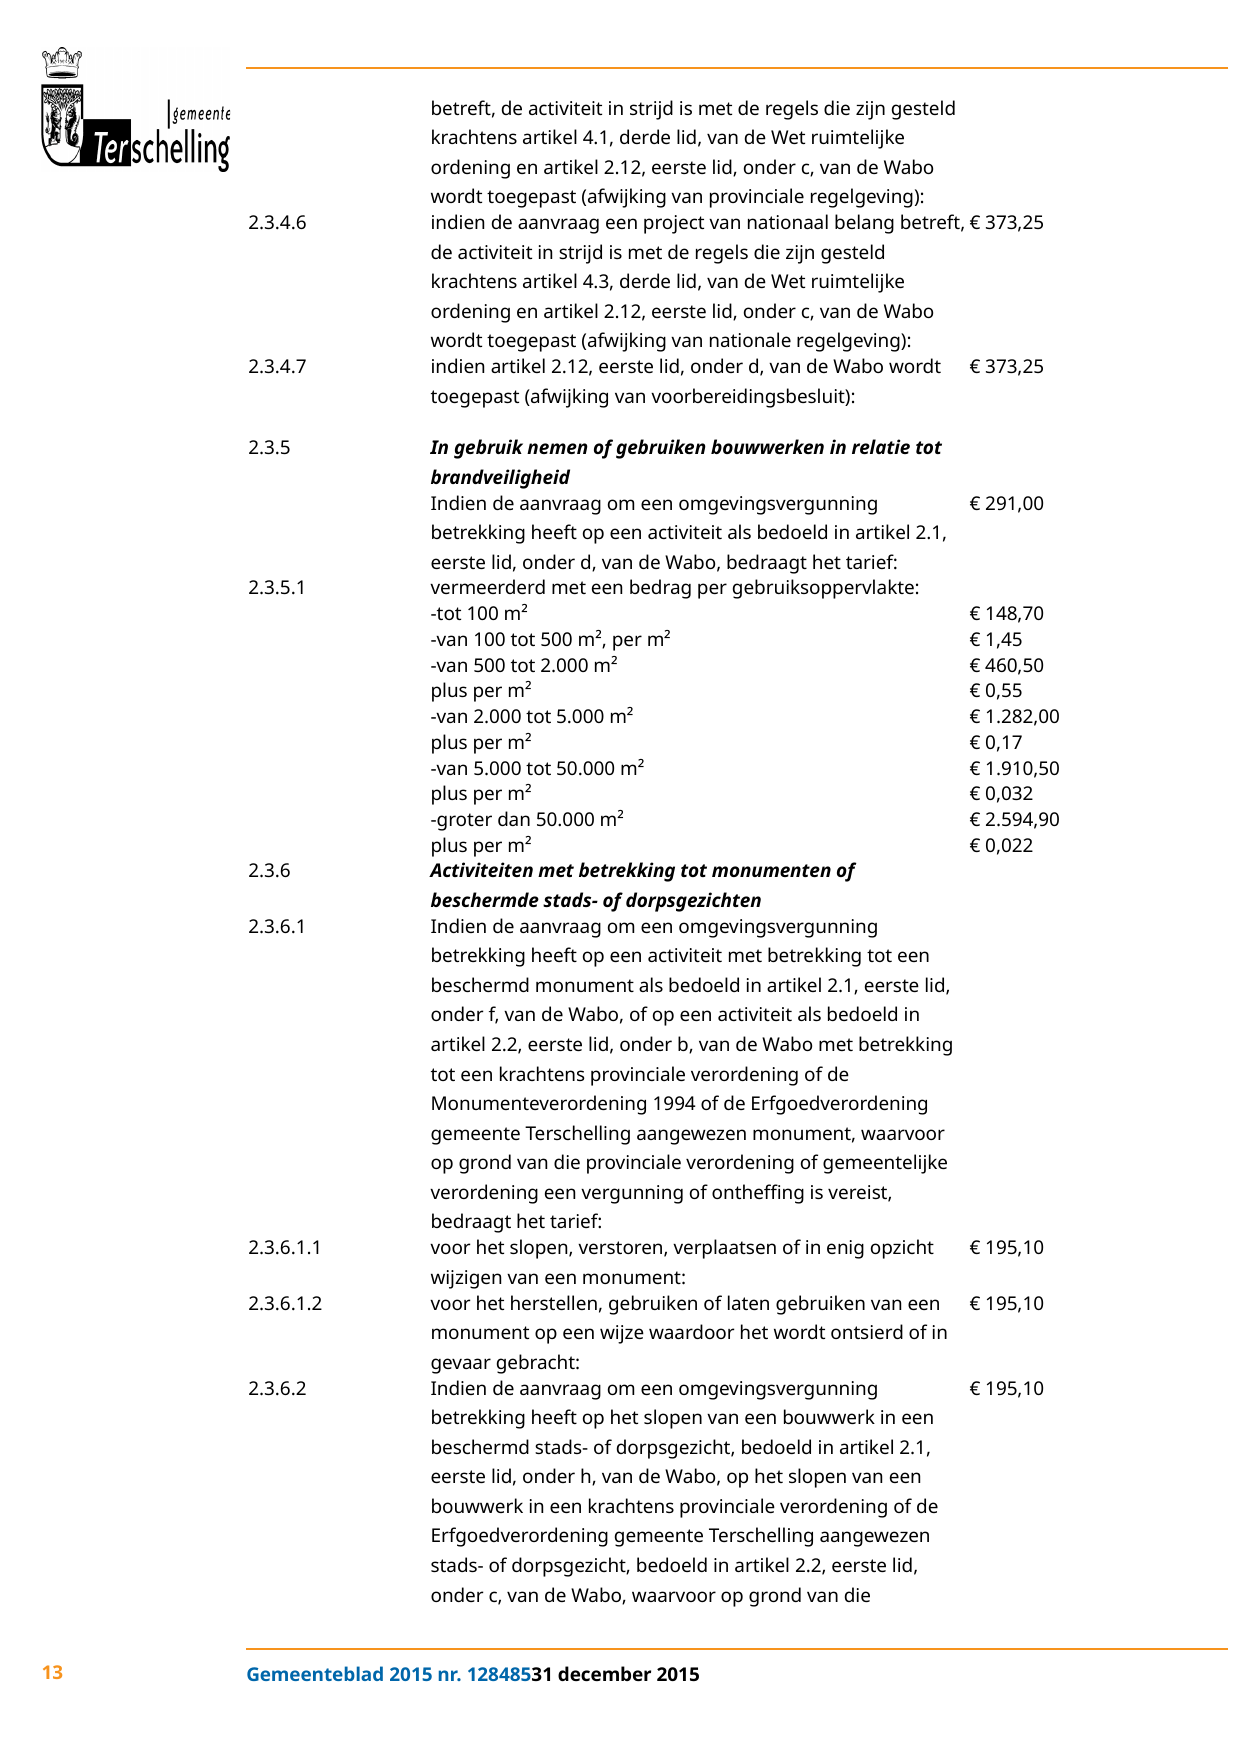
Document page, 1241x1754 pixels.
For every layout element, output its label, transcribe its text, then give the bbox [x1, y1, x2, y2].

table_cell [248, 409, 430, 434]
table_cell [969, 409, 1152, 434]
table_cell 2.3.5.1 [248, 575, 430, 600]
table_cell [248, 703, 430, 729]
table_cell € 195,10 [969, 1290, 1152, 1375]
table_cell € 1.282,00 [969, 703, 1152, 729]
table_cell 2.3.5 [248, 434, 430, 490]
table_cell 2.3.4.6 [248, 209, 430, 353]
table_cell -van 500 tot 2.000 m² [430, 652, 969, 677]
table_cell [969, 95, 1152, 209]
table_cell [248, 652, 430, 677]
picture [41, 47, 231, 172]
table_cell [248, 832, 430, 858]
table_cell € 0,032 [969, 780, 1152, 806]
table_cell € 373,25 [969, 353, 1152, 409]
table_cell [248, 95, 430, 209]
table_cell [248, 678, 430, 703]
table_cell [969, 858, 1152, 913]
table_cell € 2.594,90 [969, 806, 1152, 832]
table_cell [969, 575, 1152, 600]
table_cell -van 5.000 tot 50.000 m² [430, 755, 969, 780]
table_cell [248, 780, 430, 806]
table_cell -tot 100 m² [430, 600, 969, 626]
table_cell betreft, de activiteit in strijd is met de regels die zijn gesteld krachtens artikel 4.1, derde lid, van de Wet ruimtelijke ordening en artikel 2.12, eerste lid, onder c, van de Wabo wordt toegepast (afwijking van provinciale regelgeving): [430, 95, 969, 209]
table_cell € 195,10 [969, 1375, 1152, 1607]
table_cell [430, 409, 969, 434]
table_cell [248, 755, 430, 780]
table_cell -groter dan 50.000 m² [430, 806, 969, 832]
table_cell € 291,00 [969, 490, 1152, 574]
table_cell € 148,70 [969, 600, 1152, 626]
table_cell voor het slopen, verstoren, verplaatsen of in enig opzicht wijzigen van een monument: [430, 1235, 969, 1290]
table_cell 2.3.6.1.2 [248, 1290, 430, 1375]
table_cell plus per m² [430, 729, 969, 755]
table_cell [248, 626, 430, 652]
table_cell [248, 729, 430, 755]
table_cell [969, 434, 1152, 490]
table_cell € 0,022 [969, 832, 1152, 858]
table_cell indien artikel 2.12, eerste lid, onder d, van de Wabo wordt toegepast (afwijking van voorbereidingsbesluit): [430, 353, 969, 409]
table_cell € 0,55 [969, 678, 1152, 703]
table_cell [969, 913, 1152, 1234]
table_cell [248, 600, 430, 626]
table_cell vermeerderd met een bedrag per gebruiksoppervlakte: [430, 575, 969, 600]
table_cell In gebruik nemen of gebruiken bouwwerken in relatie tot brandveiligheid [430, 434, 969, 490]
table_cell 2.3.6 [248, 858, 430, 913]
table_cell 2.3.6.2 [248, 1375, 430, 1607]
table_cell Activiteiten met betrekking tot monumenten of beschermde stads- of dorpsgezichten [430, 858, 969, 913]
table_cell € 195,10 [969, 1235, 1152, 1290]
table_cell € 373,25 [969, 209, 1152, 353]
table_cell plus per m² [430, 780, 969, 806]
table_cell 2.3.4.7 [248, 353, 430, 409]
table_cell € 460,50 [969, 652, 1152, 677]
table_cell € 1.910,50 [969, 755, 1152, 780]
table_cell [248, 806, 430, 832]
table_cell -van 100 tot 500 m², per m² [430, 626, 969, 652]
table_cell Indien de aanvraag om een omgevingsvergunning betrekking heeft op het slopen van een bouwwerk in een beschermd stads- of dorpsgezicht, bedoeld in artikel 2.1, eerste lid, onder h, van de Wabo, op het slopen van een bouwwerk in een krachtens provinciale verordening of de Erfgoedverordening gemeente Terschelling aangewezen stads- of dorpsgezicht, bedoeld in artikel 2.2, eerste lid, onder c, van de Wabo, waarvoor op grond van die [430, 1375, 969, 1607]
table_cell indien de aanvraag een project van nationaal belang betreft, de activiteit in strijd is met de regels die zijn gesteld krachtens artikel 4.3, derde lid, van de Wet ruimtelijke ordening en artikel 2.12, eerste lid, onder c, van de Wabo wordt toegepast (afwijking van nationale regelgeving): [430, 209, 969, 353]
table_cell plus per m² [430, 832, 969, 858]
table_cell plus per m² [430, 678, 969, 703]
table_cell -van 2.000 tot 5.000 m² [430, 703, 969, 729]
table_cell Indien de aanvraag om een omgevingsvergunning betrekking heeft op een activiteit als bedoeld in artikel 2.1, eerste lid, onder d, van de Wabo, bedraagt het tarief: [430, 490, 969, 574]
table_cell [248, 490, 430, 574]
table_cell Indien de aanvraag om een omgevingsvergunning betrekking heeft op een activiteit met betrekking tot een beschermd monument als bedoeld in artikel 2.1, eerste lid, onder f, van de Wabo, of op een activiteit als bedoeld in artikel 2.2, eerste lid, onder b, van de Wabo met betrekking tot een krachtens provinciale verordening of de Monumenteverordening 1994 of de Erfgoedverordening gemeente Terschelling aangewezen monument, waarvoor op grond van die provinciale verordening of gemeentelijke verordening een vergunning of ontheffing is vereist, bedraagt het tarief: [430, 913, 969, 1234]
table_cell 2.3.6.1.1 [248, 1235, 430, 1290]
table_cell voor het herstellen, gebruiken of laten gebruiken van een monument op een wijze waardoor het wordt ontsierd of in gevaar gebracht: [430, 1290, 969, 1375]
table_cell € 1,45 [969, 626, 1152, 652]
table_cell 2.3.6.1 [248, 913, 430, 1234]
table_cell € 0,17 [969, 729, 1152, 755]
